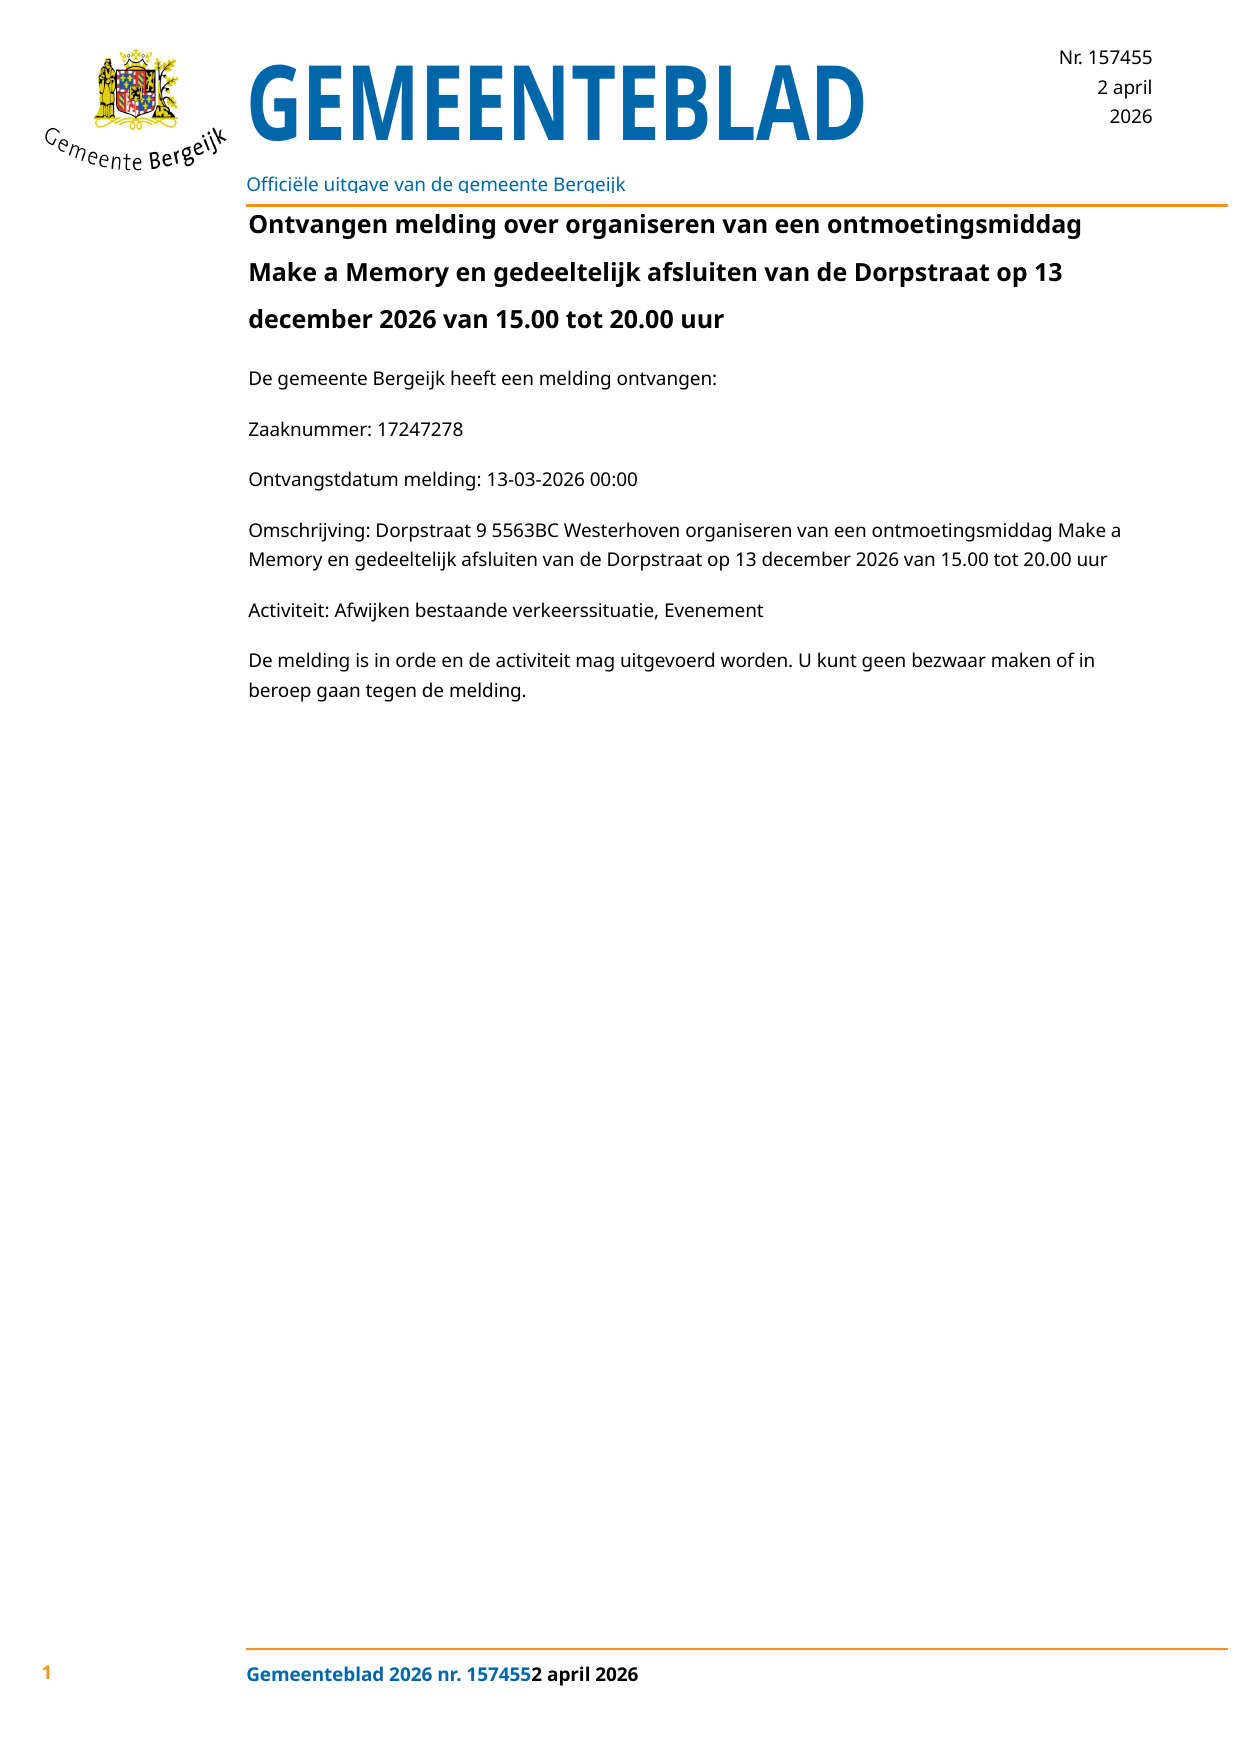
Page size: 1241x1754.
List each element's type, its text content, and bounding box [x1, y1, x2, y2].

text De gemeente Bergeijk heeft een melding ontvangen: [248, 366, 1152, 391]
text Zaaknummer: 17247278 [248, 416, 1152, 442]
text Ontvangen melding over organiseren van een ontmoetingsmiddag Make a Memory en gedeeltelijk afsluiten van de Dorpstraat op 13 december 2026 van 15.00 tot 20.00 uur [248, 207, 1152, 336]
picture [41, 47, 231, 172]
text De melding is in orde en de activiteit mag uitgevoerd worden. U kunt geen bezwaar maken of in beroep gaan tegen de melding. [248, 647, 1152, 702]
text Omschrijving: Dorpstraat 9 5563BC Westerhoven organiseren van een ontmoetingsmiddag Make a Memory en gedeeltelijk afsluiten van de Dorpstraat op 13 december 2026 van 15.00 tot 20.00 uur [248, 517, 1152, 572]
text Ontvangstdatum melding: 13-03-2026 00:00 [248, 466, 1152, 492]
text Activiteit: Afwijken bestaande verkeerssituatie, Evenement [248, 597, 1152, 622]
